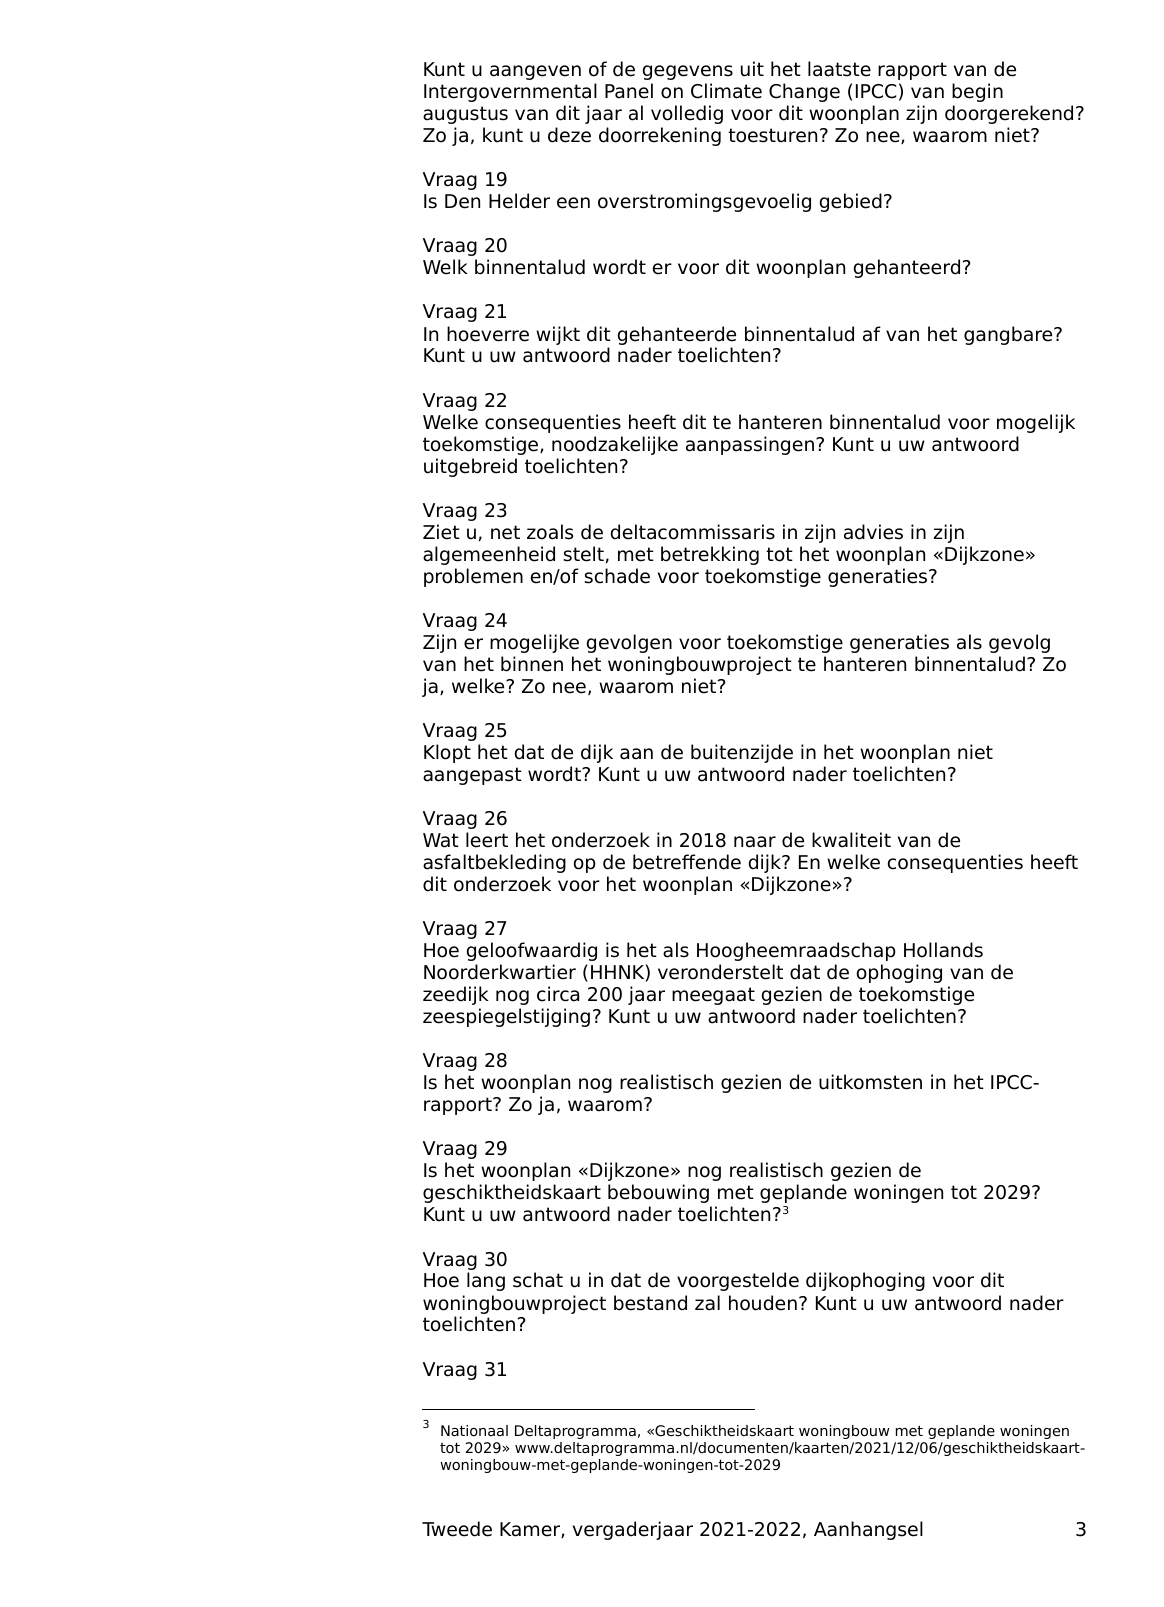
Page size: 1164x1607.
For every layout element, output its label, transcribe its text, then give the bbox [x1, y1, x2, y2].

text Klopt het dat de dijk aan de buitenzijde in het woonplan niet aangepast wordt? Kunt u uw antwoord nader toelichten? [422, 742, 1087, 786]
text Wat leert het onderzoek in 2018 naar de kwaliteit van de asfaltbekleding op de betreffende dijk? En welke consequenties heeft dit onderzoek voor het woonplan «Dijkzone»? [422, 830, 1087, 896]
text Vraag 31 [422, 1358, 1087, 1381]
text Vraag 30 [422, 1248, 1087, 1270]
text Vraag 20 [422, 235, 1087, 257]
text Kunt u aangeven of de gegevens uit het laatste rapport van de Intergovernmental Panel on Climate Change (IPCC) van begin augustus van dit jaar al volledig voor dit woonplan zijn doorgerekend? Zo ja, kunt u deze doorrekening toesturen? Zo nee, waarom niet? [422, 59, 1087, 147]
text Hoe geloofwaardig is het als Hoogheemraadschap Hollands Noorderkwartier (HHNK) veronderstelt dat de ophoging van de zeedijk nog circa 200 jaar meegaat gezien de toekomstige zeespiegelstijging? Kunt u uw antwoord nader toelichten? [422, 940, 1087, 1028]
text Welke consequenties heeft dit te hanteren binnentalud voor mogelijk toekomstige, noodzakelijke aanpassingen? Kunt u uw antwoord uitgebreid toelichten? [422, 412, 1087, 477]
text Ziet u, net zoals de deltacommissaris in zijn advies in zijn algemeenheid stelt, met betrekking tot het woonplan «Dijkzone» problemen en/of schade voor toekomstige generaties? [422, 522, 1087, 588]
text Is Den Helder een overstromingsgevoelig gebied? [422, 191, 1087, 213]
text Is het woonplan «Dijkzone» nog realistisch gezien de geschiktheidskaart bebouwing met geplande woningen tot 2029? Kunt u uw antwoord nader toelichten? [422, 1160, 1087, 1226]
text Vraag 28 [422, 1050, 1087, 1072]
text Zijn er mogelijke gevolgen voor toekomstige generaties als gevolg van het binnen het woningbouwproject te hanteren binnentalud? Zo ja, welke? Zo nee, waarom niet? [422, 632, 1087, 698]
text Vraag 29 [422, 1138, 1087, 1160]
text Is het woonplan nog realistisch gezien de uitkomsten in het IPCC-rapport? Zo ja, waarom? [422, 1072, 1087, 1116]
text Vraag 24 [422, 610, 1087, 632]
text In hoeverre wijkt dit gehanteerde binnentalud af van het gangbare? Kunt u uw antwoord nader toelichten? [422, 323, 1087, 367]
text Vraag 22 [422, 389, 1087, 412]
text Vraag 25 [422, 720, 1087, 742]
text Vraag 19 [422, 169, 1087, 191]
text Vraag 26 [422, 808, 1087, 830]
text Vraag 23 [422, 500, 1087, 522]
text Vraag 21 [422, 301, 1087, 323]
text Hoe lang schat u in dat de voorgestelde dijkophoging voor dit woningbouwproject bestand zal houden? Kunt u uw antwoord nader toelichten? [422, 1270, 1087, 1336]
text Welk binnentalud wordt er voor dit woonplan gehanteerd? [422, 257, 1087, 279]
text Vraag 27 [422, 918, 1087, 940]
text Nationaal Deltaprogramma, «Geschiktheidskaart woningbouw met geplande woningen tot 2029» www.deltaprogramma.nl/documenten/kaarten/2021/12/06/geschiktheidskaart-woningbouw-met-geplande-woningen-tot-2029 [422, 1418, 1087, 1474]
